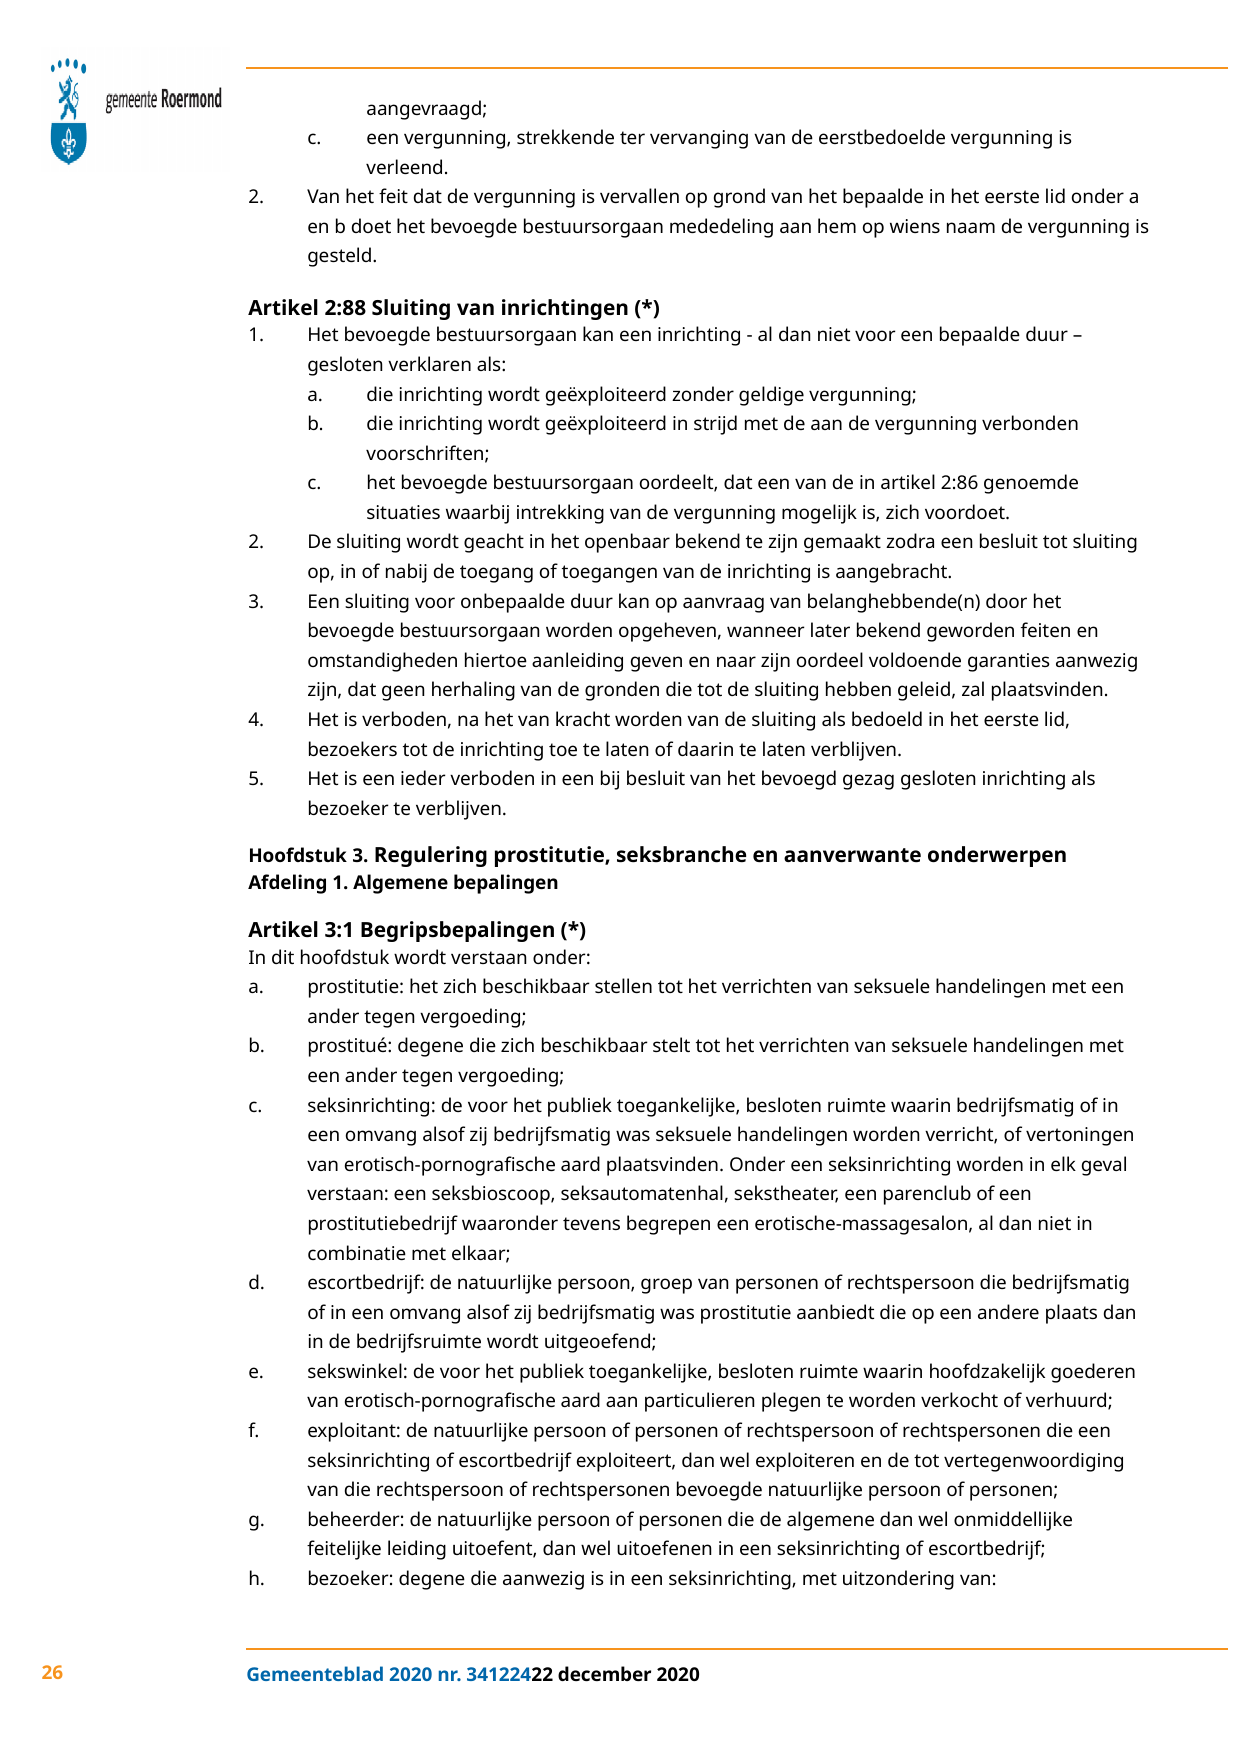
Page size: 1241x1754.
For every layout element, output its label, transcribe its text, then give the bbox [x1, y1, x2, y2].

picture [41, 47, 231, 172]
text Afdeling 1. Algemene bepalingen [248, 869, 1152, 895]
list exploitant: de natuurlijke persoon of personen of rechtspersoon of rechtspersonen die een seksinrichting of escortbedrijf exploiteert, dan wel exploiteren en de tot vertegenwoordiging van die rechtspersoon of rechtspersonen bevoegde natuurlijke persoon of personen; [248, 1417, 1152, 1502]
list Het bevoegde bestuursorgaan kan een inrichting - al dan niet voor een bepaalde duur – gesloten verklaren als: [248, 322, 1152, 377]
list aangevraagd; [307, 95, 1152, 121]
list het bevoegde bestuursorgaan oordeelt, dat een van de in artikel 2:86 genoemde situaties waarbij intrekking van de vergunning mogelijk is, zich voordoet. [307, 469, 1152, 525]
list prostitué: degene die zich beschikbaar stelt tot het verrichten van seksuele handelingen met een ander tegen vergoeding; [248, 1033, 1152, 1088]
list Het is een ieder verboden in een bij besluit van het bevoegd gezag gesloten inrichting als bezoeker te verblijven. [248, 765, 1152, 821]
list een vergunning, strekkende ter vervanging van de eerstbedoelde vergunning is verleend. [307, 124, 1152, 180]
text Hoofdstuk 3. Regulering prostitutie, seksbranche en aanverwante onderwerpen [248, 841, 1152, 869]
list escortbedrijf: de natuurlijke persoon, groep van personen of rechtspersoon die bedrijfsmatig of in een omvang alsof zij bedrijfsmatig was prostitutie aanbiedt die op een andere plaats dan in de bedrijfsruimte wordt uitgeoefend; [248, 1269, 1152, 1354]
list die inrichting wordt geëxploiteerd in strijd met de aan de vergunning verbonden voorschriften; [307, 410, 1152, 466]
list sekswinkel: de voor het publiek toegankelijke, besloten ruimte waarin hoofdzakelijk goederen van erotisch-pornografische aard aan particulieren plegen te worden verkocht of verhuurd; [248, 1358, 1152, 1413]
list Het is verboden, na het van kracht worden van de sluiting als bedoeld in het eerste lid, bezoekers tot de inrichting toe te laten of daarin te laten verblijven. [248, 706, 1152, 761]
list Van het feit dat de vergunning is vervallen op grond van het bepaalde in het eerste lid onder a en b doet het bevoegde bestuursorgaan mededeling aan hem op wiens naam de vergunning is gesteld. [248, 183, 1152, 268]
text In dit hoofdstuk wordt verstaan onder: [248, 944, 1152, 970]
text Artikel 2:88 Sluiting van inrichtingen (*) [248, 293, 1152, 322]
list Een sluiting voor onbepaalde duur kan op aanvraag van belanghebbende(n) door het bevoegde bestuursorgaan worden opgeheven, wanneer later bekend geworden feiten en omstandigheden hiertoe aanleiding geven en naar zijn oordeel voldoende garanties aanwezig zijn, dat geen herhaling van de gronden die tot de sluiting hebben geleid, zal plaatsvinden. [248, 588, 1152, 702]
list De sluiting wordt geacht in het openbaar bekend te zijn gemaakt zodra een besluit tot sluiting op, in of nabij de toegang of toegangen van de inrichting is aangebracht. [248, 529, 1152, 584]
list die inrichting wordt geëxploiteerd zonder geldige vergunning; [307, 381, 1152, 406]
list bezoeker: degene die aanwezig is in een seksinrichting, met uitzondering van: [248, 1565, 1152, 1591]
list seksinrichting: de voor het publiek toegankelijke, besloten ruimte waarin bedrijfsmatig of in een omvang alsof zij bedrijfsmatig was seksuele handelingen worden verricht, of vertoningen van erotisch-pornografische aard plaatsvinden. Onder een seksinrichting worden in elk geval verstaan: een seksbioscoop, seksautomatenhal, sekstheater, een parenclub of een prostitutiebedrijf waaronder tevens begrepen een erotische-massagesalon, al dan niet in combinatie met elkaar; [248, 1092, 1152, 1266]
text Artikel 3:1 Begripsbepalingen (*) [248, 916, 1152, 944]
list prostitutie: het zich beschikbaar stellen tot het verrichten van seksuele handelingen met een ander tegen vergoeding; [248, 973, 1152, 1029]
list beheerder: de natuurlijke persoon of personen die de algemene dan wel onmiddellijke feitelijke leiding uitoefent, dan wel uitoefenen in een seksinrichting of escortbedrijf; [248, 1506, 1152, 1561]
